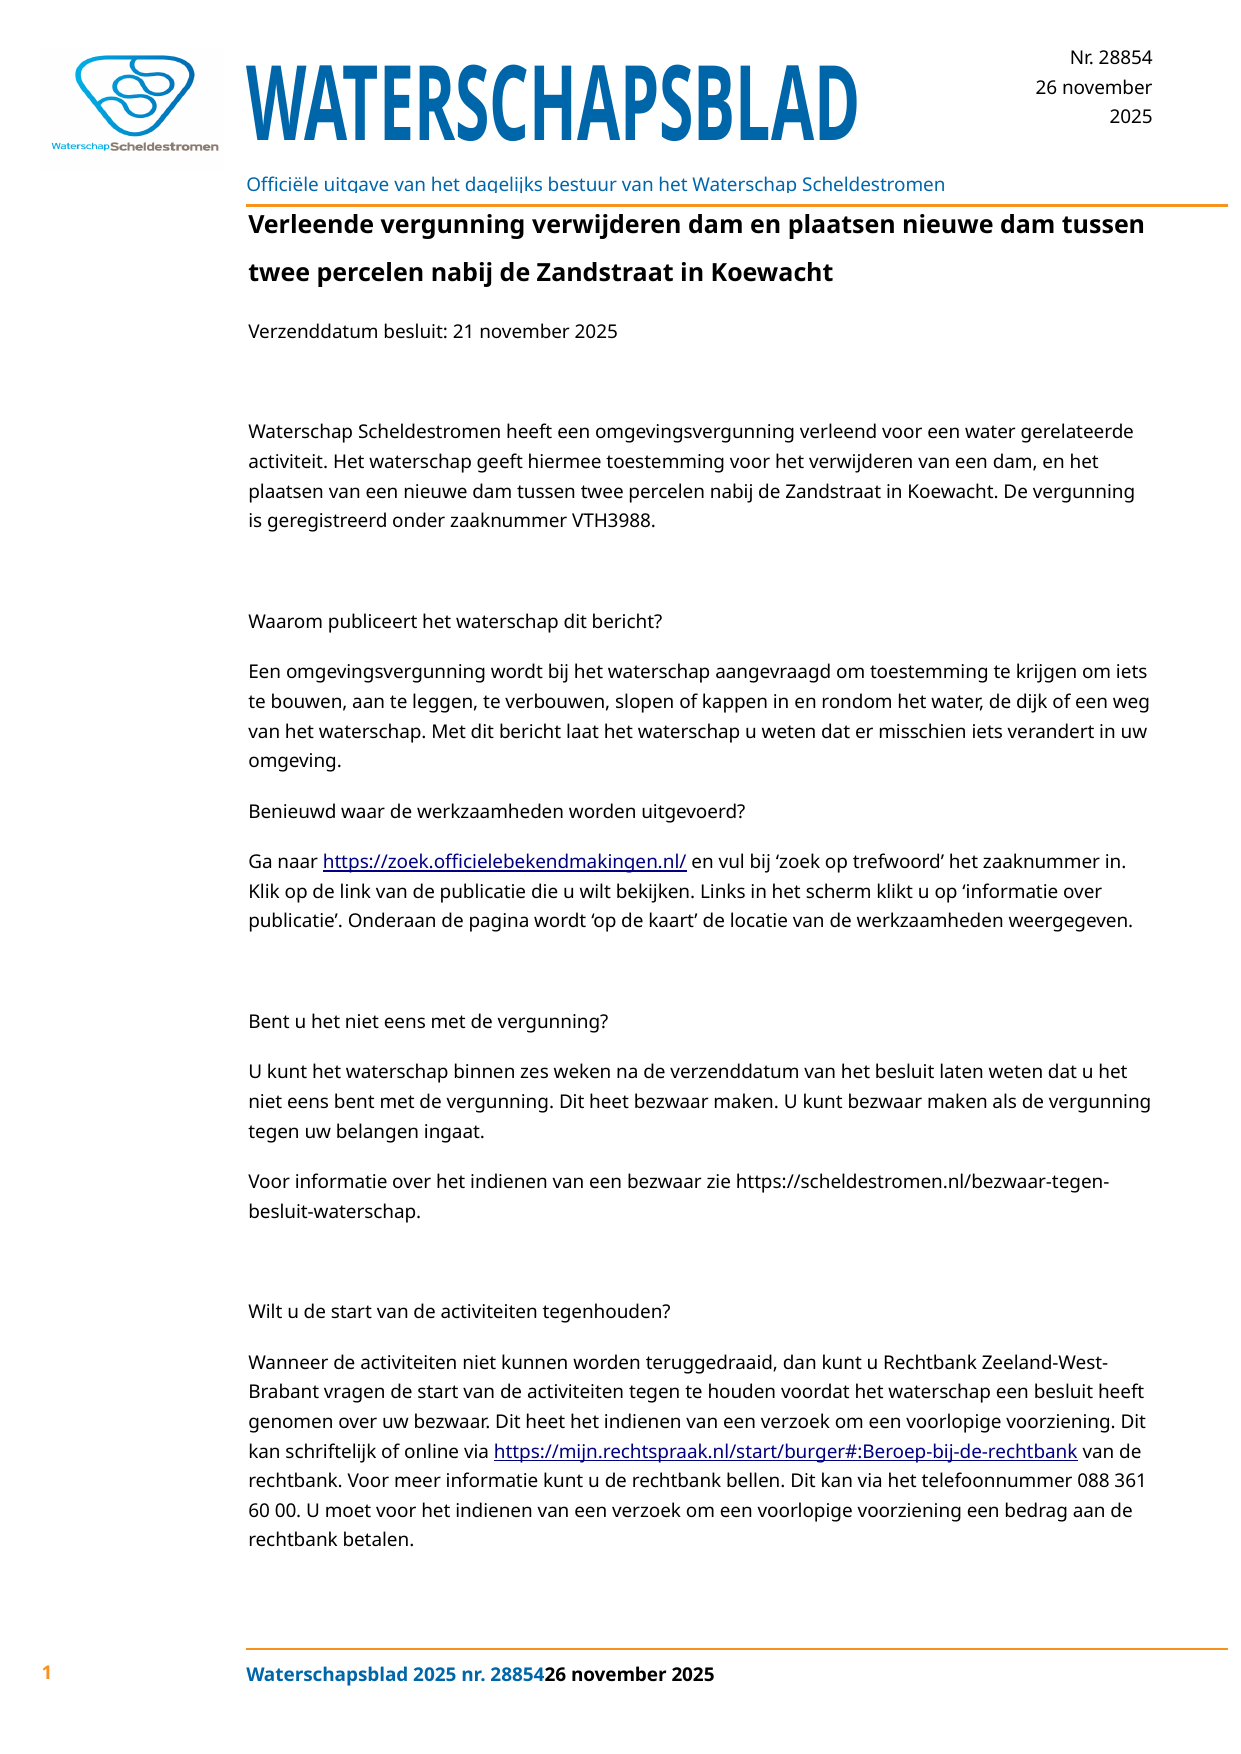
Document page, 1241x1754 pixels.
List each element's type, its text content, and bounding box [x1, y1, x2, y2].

text Verleende vergunning verwijderen dam en plaatsen nieuwe dam tussen twee percelen nabij de Zandstraat in Koewacht [248, 207, 1152, 288]
text U kunt het waterschap binnen zes weken na de verzenddatum van het besluit laten weten dat u het niet eens bent met de vergunning. Dit heet bezwaar maken. U kunt bezwaar maken als de vergunning tegen uw belangen ingaat. [248, 1059, 1152, 1144]
text Benieuwd waar de werkzaamheden worden uitgevoerd? [248, 798, 1152, 824]
text Wilt u de start van de activiteiten tegenhouden? [248, 1299, 1152, 1324]
text Voor informatie over het indienen van een bezwaar zie https://scheldestromen.nl/bezwaar-tegen-besluit-waterschap. [248, 1168, 1152, 1224]
text Waarom publiceert het waterschap dit bericht? [248, 608, 1152, 634]
text Wanneer de activiteiten niet kunnen worden teruggedraaid, dan kunt u Rechtbank Zeeland-West-Brabant vragen de start van de activiteiten tegen te houden voordat het waterschap een besluit heeft genomen over uw bezwaar. Dit heet het indienen van een verzoek om een voorlopige voorziening. Dit kan schriftelijk of online via https://mijn.rechtspraak.nl/start/burger#:Beroep-bij-de-rechtbank van de rechtbank. Voor meer informatie kunt u de rechtbank bellen. Dit kan via het telefoonnummer 088 361 60 00. U moet voor het indienen van een verzoek om een voorlopige voorziening een bedrag aan de rechtbank betalen. [248, 1349, 1152, 1552]
text Ga naar https://zoek.officielebekendmakingen.nl/ en vul bij ‘zoek op trefwoord’ het zaaknummer in. Klik op de link van de publicatie die u wilt bekijken. Links in het scherm klikt u op ‘informatie over publicatie’. Onderaan de pagina wordt ‘op de kaart’ de locatie van de werkzaamheden weergegeven. [248, 848, 1152, 933]
text Bent u het niet eens met de vergunning? [248, 1008, 1152, 1034]
text Een omgevingsvergunning wordt bij het waterschap aangevraagd om toestemming te krijgen om iets te bouwen, aan te leggen, te verbouwen, slopen of kappen in en rondom het water, de dijk of een weg van het waterschap. Met dit bericht laat het waterschap u weten dat er misschien iets verandert in uw omgeving. [248, 659, 1152, 773]
text Waterschap Scheldestromen heeft een omgevingsvergunning verleend voor een water gerelateerde activiteit. Het waterschap geeft hiermee toestemming voor het verwijderen van een dam, en het plaatsen van een nieuwe dam tussen twee percelen nabij de Zandstraat in Koewacht. De vergunning is geregistreerd onder zaaknummer VTH3988. [248, 419, 1152, 533]
picture [41, 47, 231, 172]
text Verzenddatum besluit: 21 november 2025 [248, 318, 1152, 344]
